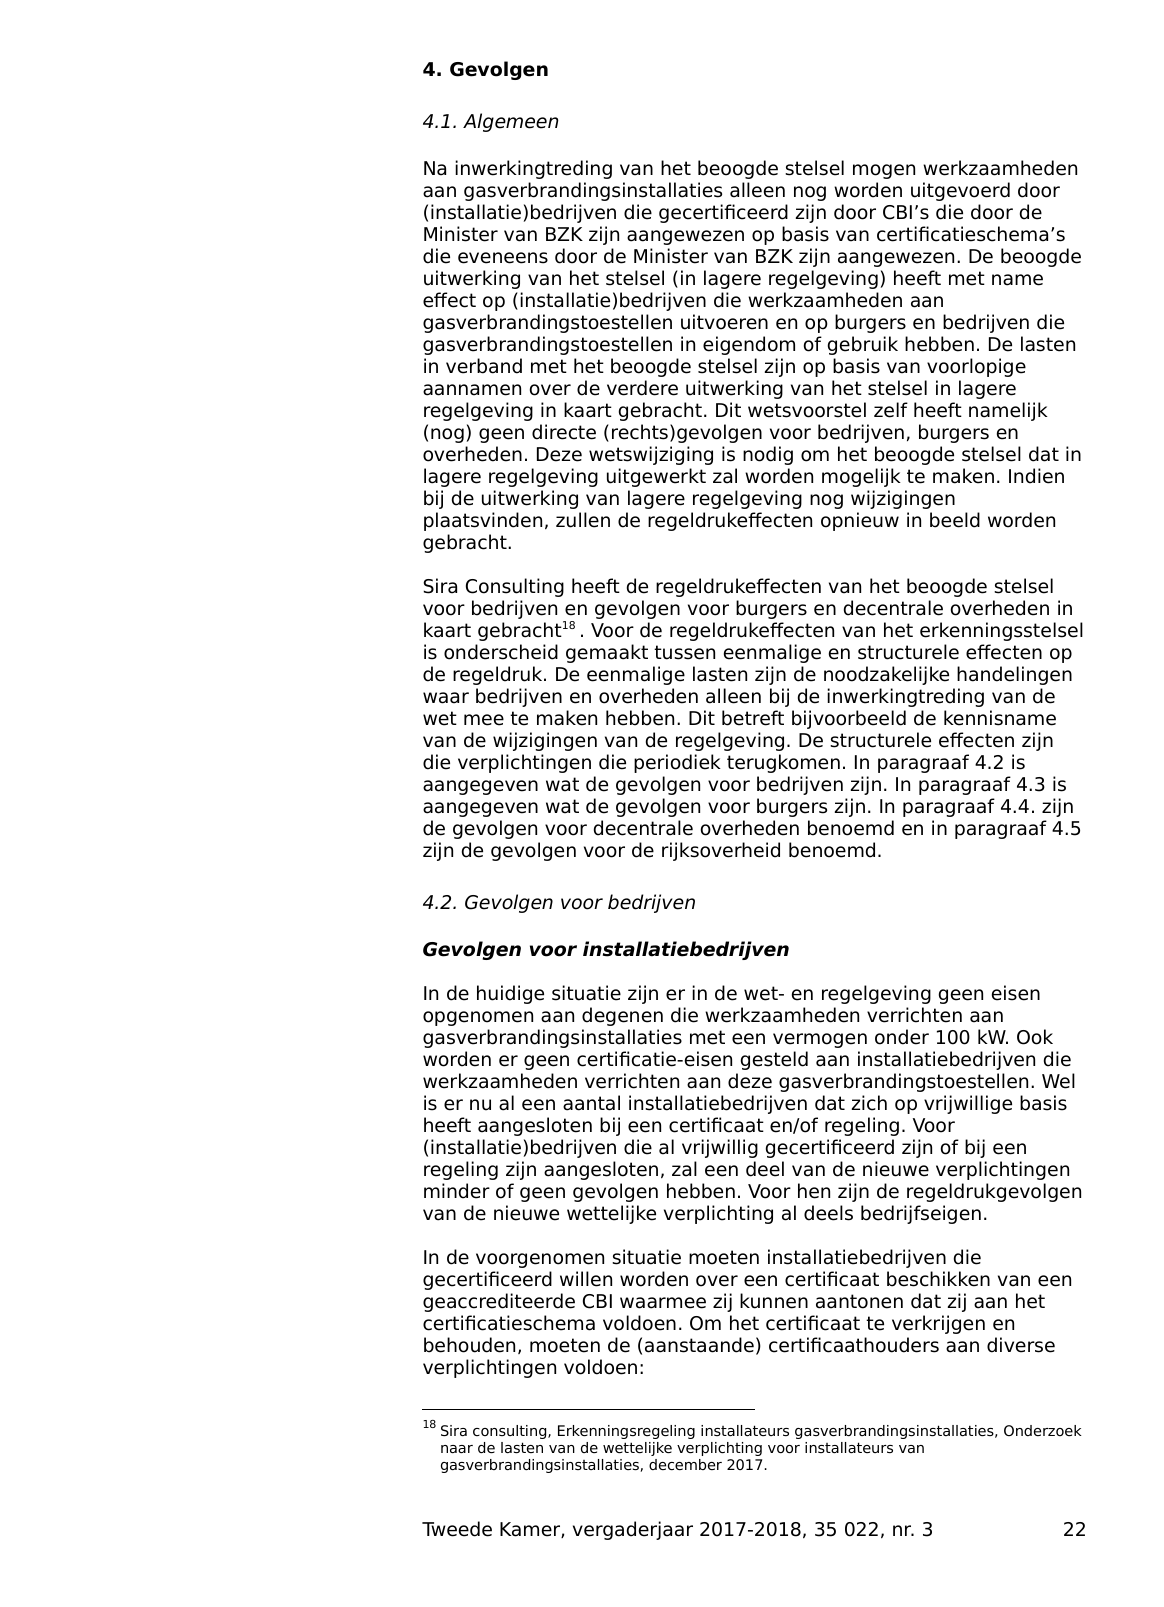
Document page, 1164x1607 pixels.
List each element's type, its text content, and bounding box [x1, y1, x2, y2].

subtitle 4.1. Algemeen [422, 111, 1087, 133]
subtitle 4.2. Gevolgen voor bedrijven [422, 892, 1087, 913]
subtitle 4. Gevolgen [422, 59, 1087, 81]
text Sira consulting, Erkenningsregeling installateurs gasverbrandingsinstallaties, Onderzoek naar de lasten van de wettelijke verplichting voor installateurs van gasverbrandingsinstallaties, december 2017. [422, 1418, 1087, 1474]
text In de huidige situatie zijn er in de wet- en regelgeving geen eisen opgenomen aan degenen die werkzaamheden verrichten aan gasverbrandingsinstallaties met een vermogen onder 100 kW. Ook worden er geen certificatie-eisen gesteld aan installatiebedrijven die werkzaamheden verrichten aan deze gasverbrandingstoestellen. Wel is er nu al een aantal installatiebedrijven dat zich op vrijwillige basis heeft aangesloten bij een certificaat en/of regeling. Voor (installatie)bedrijven die al vrijwillig gecertificeerd zijn of bij een regeling zijn aangesloten, zal een deel van de nieuwe verplichtingen minder of geen gevolgen hebben. Voor hen zijn de regeldrukgevolgen van de nieuwe wettelijke verplichting al deels bedrijfseigen. [422, 983, 1087, 1224]
text Na inwerkingtreding van het beoogde stelsel mogen werkzaamheden aan gasverbrandingsinstallaties alleen nog worden uitgevoerd door (installatie)bedrijven die gecertificeerd zijn door CBI’s die door de Minister van BZK zijn aangewezen op basis van certificatieschema’s die eveneens door de Minister van BZK zijn aangewezen. De beoogde uitwerking van het stelsel (in lagere regelgeving) heeft met name effect op (installatie)bedrijven die werkzaamheden aan gasverbrandingstoestellen uitvoeren en op burgers en bedrijven die gasverbrandingstoestellen in eigendom of gebruik hebben. De lasten in verband met het beoogde stelsel zijn op basis van voorlopige aannamen over de verdere uitwerking van het stelsel in lagere regelgeving in kaart gebracht. Dit wetsvoorstel zelf heeft namelijk (nog) geen directe (rechts)gevolgen voor bedrijven, burgers en overheden. Deze wetswijziging is nodig om het beoogde stelsel dat in lagere regelgeving uitgewerkt zal worden mogelijk te maken. Indien bij de uitwerking van lagere regelgeving nog wijzigingen plaatsvinden, zullen de regeldrukeffecten opnieuw in beeld worden gebracht. [422, 158, 1087, 554]
subtitle Gevolgen voor installatiebedrijven [422, 938, 1087, 961]
text Sira Consulting heeft de regeldrukeffecten van het beoogde stelsel voor bedrijven en gevolgen voor burgers en decentrale overheden in kaart gebracht. Voor de regeldrukeffecten van het erkenningsstelsel is onderscheid gemaakt tussen eenmalige en structurele effecten op de regeldruk. De eenmalige lasten zijn de noodzakelijke handelingen waar bedrijven en overheden alleen bij de inwerkingtreding van de wet mee te maken hebben. Dit betreft bijvoorbeeld de kennisname van de wijzigingen van de regelgeving. De structurele effecten zijn die verplichtingen die periodiek terugkomen. In paragraaf 4.2 is aangegeven wat de gevolgen voor bedrijven zijn. In paragraaf 4.3 is aangegeven wat de gevolgen voor burgers zijn. In paragraaf 4.4. zijn de gevolgen voor decentrale overheden benoemd en in paragraaf 4.5 zijn de gevolgen voor de rijksoverheid benoemd. [422, 576, 1087, 862]
text In de voorgenomen situatie moeten installatiebedrijven die gecertificeerd willen worden over een certificaat beschikken van een geaccrediteerde CBI waarmee zij kunnen aantonen dat zij aan het certificatieschema voldoen. Om het certificaat te verkrijgen en behouden, moeten de (aanstaande) certificaathouders aan diverse verplichtingen voldoen: [422, 1247, 1087, 1378]
